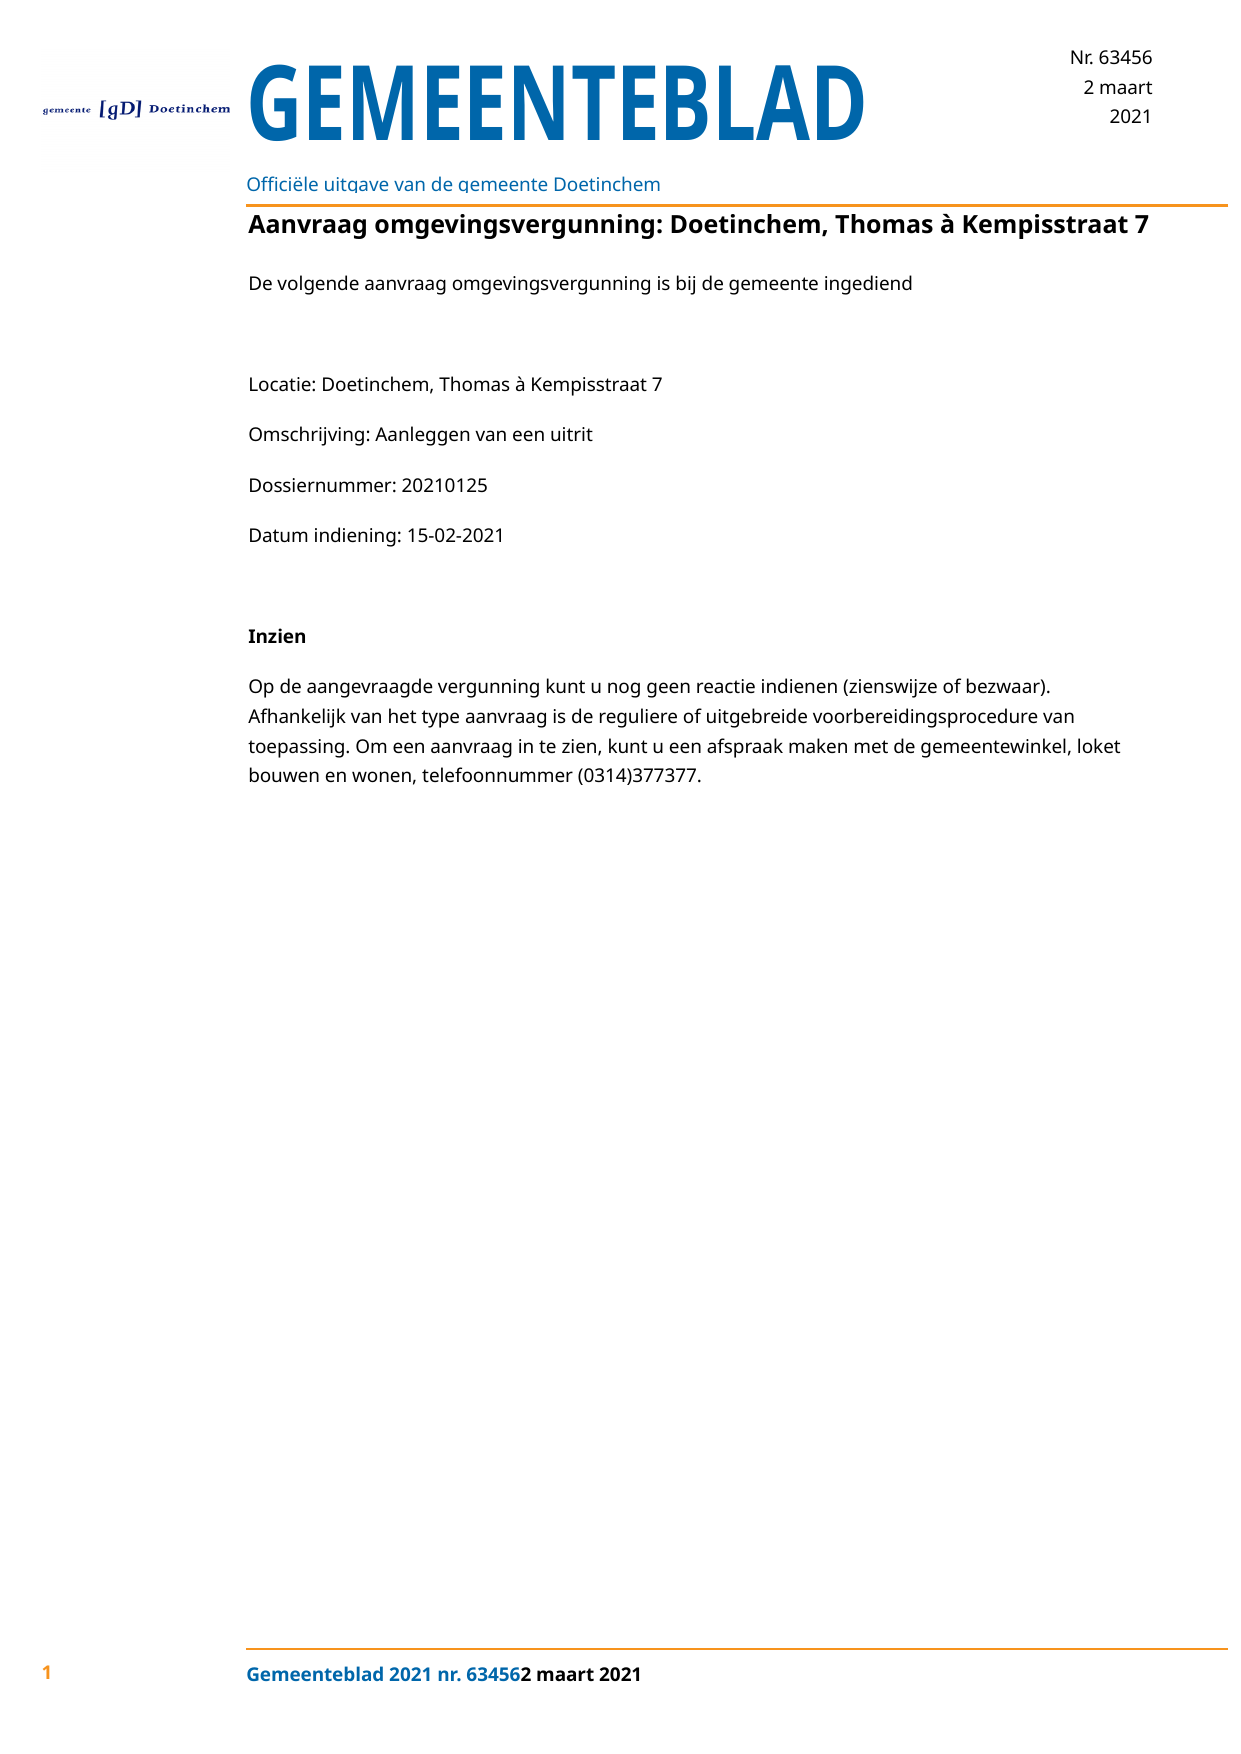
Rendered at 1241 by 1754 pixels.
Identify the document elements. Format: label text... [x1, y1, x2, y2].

text Datum indiening: 15-02-2021 [248, 522, 1152, 548]
text Op de aangevraagde vergunning kunt u nog geen reactie indienen (zienswijze of bezwaar). Afhankelijk van het type aanvraag is de reguliere of uitgebreide voorbereidingsprocedure van toepassing. Om een aanvraag in te zien, kunt u een afspraak maken met de gemeentewinkel, loket bouwen en wonen, telefoonnummer (0314)377377. [248, 674, 1152, 788]
text Aanvraag omgevingsvergunning: Doetinchem, Thomas à Kempisstraat 7 [248, 207, 1152, 241]
text Omschrijving: Aanleggen van een uitrit [248, 422, 1152, 447]
text De volgende aanvraag omgevingsvergunning is bij de gemeente ingediend [248, 270, 1152, 296]
text Locatie: Doetinchem, Thomas à Kempisstraat 7 [248, 371, 1152, 397]
text Dossiernummer: 20210125 [248, 472, 1152, 498]
picture [41, 47, 231, 172]
text Inzien [248, 623, 1152, 649]
